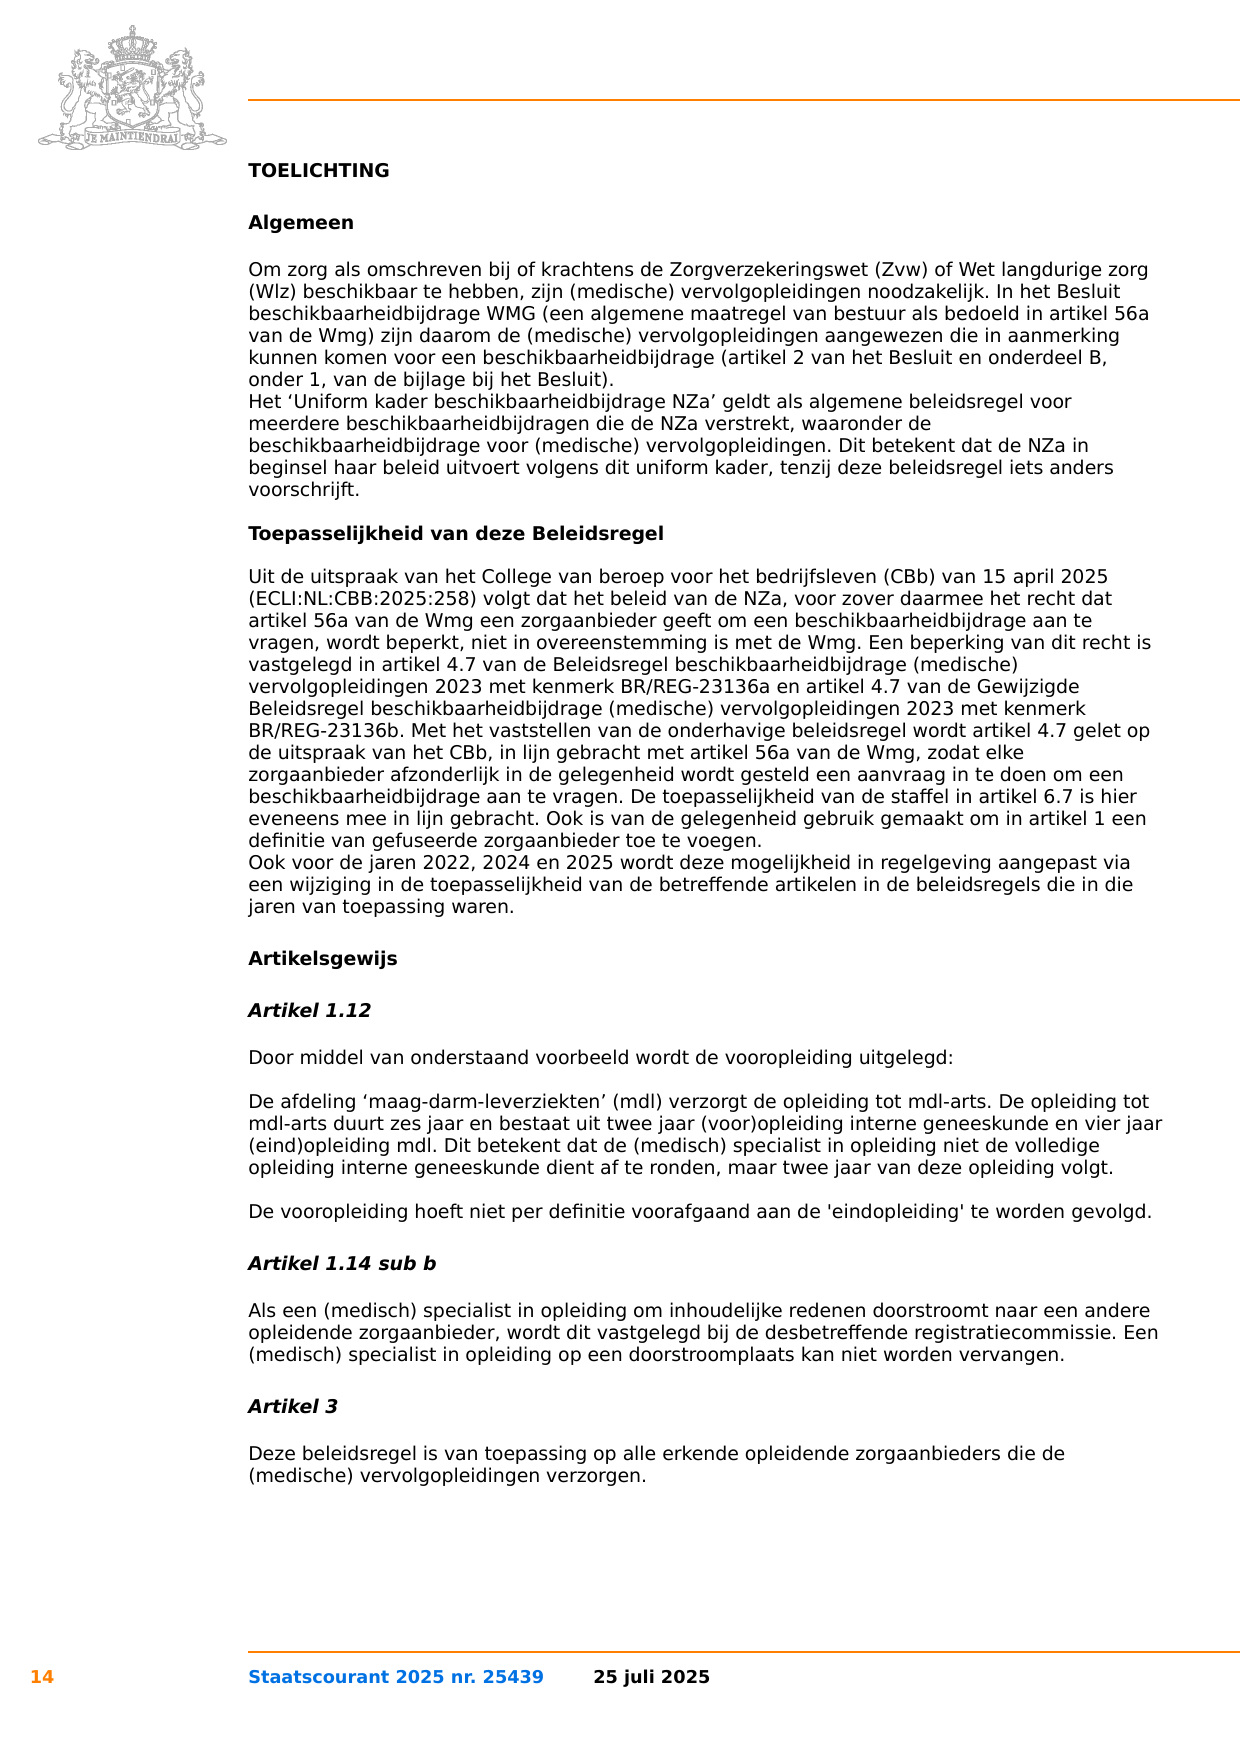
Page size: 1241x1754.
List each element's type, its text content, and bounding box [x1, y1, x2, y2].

subtitle Artikelsgewijs [248, 948, 1163, 970]
subtitle Algemeen [248, 212, 1163, 234]
text Uit de uitspraak van het College van beroep voor het bedrijfsleven (CBb) van 15 april 2025 (ECLI:NL:CBB:2025:258) volgt dat het beleid van de NZa, voor zover daarmee het recht dat artikel 56a van de Wmg een zorgaanbieder geeft om een beschikbaarheidbijdrage aan te vragen, wordt beperkt, niet in overeenstemming is met de Wmg. Een beperking van dit recht is vastgelegd in artikel 4.7 van de Beleidsregel beschikbaarheidbijdrage (medische) vervolgopleidingen 2023 met kenmerk BR/REG-23136a en artikel 4.7 van de Gewijzigde Beleidsregel beschikbaarheidbijdrage (medische) vervolgopleidingen 2023 met kenmerk BR/REG-23136b. Met het vaststellen van de onderhavige beleidsregel wordt artikel 4.7 gelet op de uitspraak van het CBb, in lijn gebracht met artikel 56a van de Wmg, zodat elke zorgaanbieder afzonderlijk in de gelegenheid wordt gesteld een aanvraag in te doen om een beschikbaarheidbijdrage aan te vragen. De toepasselijkheid van de staffel in artikel 6.7 is hier eveneens mee in lijn gebracht. Ook is van de gelegenheid gebruik gemaakt om in artikel 1 een definitie van gefuseerde zorgaanbieder toe te voegen. [248, 566, 1163, 852]
text Ook voor de jaren 2022, 2024 en 2025 wordt deze mogelijkheid in regelgeving aangepast via een wijziging in de toepasselijkheid van de betreffende artikelen in de beleidsregels die in die jaren van toepassing waren. [248, 852, 1163, 918]
picture [38, 25, 227, 150]
text Om zorg als omschreven bij of krachtens de Zorgverzekeringswet (Zvw) of Wet langdurige zorg (Wlz) beschikbaar te hebben, zijn (medische) vervolgopleidingen noodzakelijk. In het Besluit beschikbaarheidbijdrage WMG (een algemene maatregel van bestuur als bedoeld in artikel 56a van de Wmg) zijn daarom de (medische) vervolgopleidingen aangewezen die in aanmerking kunnen komen voor een beschikbaarheidbijdrage (artikel 2 van het Besluit en onderdeel B, onder 1, van de bijlage bij het Besluit). [248, 259, 1163, 391]
subtitle Toepasselijkheid van deze Beleidsregel [248, 522, 1163, 544]
subtitle Artikel 1.12 [248, 1000, 1163, 1022]
subtitle TOELICHTING [248, 160, 1163, 182]
subtitle Artikel 3 [248, 1396, 1163, 1417]
text Als een (medisch) specialist in opleiding om inhoudelijke redenen doorstroomt naar een andere opleidende zorgaanbieder, wordt dit vastgelegd bij de desbetreffende registratiecommissie. Een (medisch) specialist in opleiding op een doorstroomplaats kan niet worden vervangen. [248, 1299, 1163, 1366]
text Het ‘Uniform kader beschikbaarheidbijdrage NZa’ geldt als algemene beleidsregel voor meerdere beschikbaarheidbijdragen die de NZa verstrekt, waaronder de beschikbaarheidbijdrage voor (medische) vervolgopleidingen. Dit betekent dat de NZa in beginsel haar beleid uitvoert volgens dit uniform kader, tenzij deze beleidsregel iets anders voorschrijft. [248, 391, 1163, 501]
subtitle Artikel 1.14 sub b [248, 1253, 1163, 1274]
text Deze beleidsregel is van toepassing op alle erkende opleidende zorgaanbieders die de (medische) vervolgopleidingen verzorgen. [248, 1442, 1163, 1486]
text Door middel van onderstaand voorbeeld wordt de vooropleiding uitgelegd: [248, 1047, 1163, 1069]
text De afdeling ‘maag-darm-leverziekten’ (mdl) verzorgt de opleiding tot mdl-arts. De opleiding tot mdl-arts duurt zes jaar en bestaat uit twee jaar (voor)opleiding interne geneeskunde en vier jaar (eind)opleiding mdl. Dit betekent dat de (medisch) specialist in opleiding niet de volledige opleiding interne geneeskunde dient af te ronden, maar twee jaar van deze opleiding volgt. [248, 1091, 1163, 1179]
text De vooropleiding hoeft niet per definitie voorafgaand aan de 'eindopleiding' te worden gevolgd. [248, 1201, 1163, 1223]
